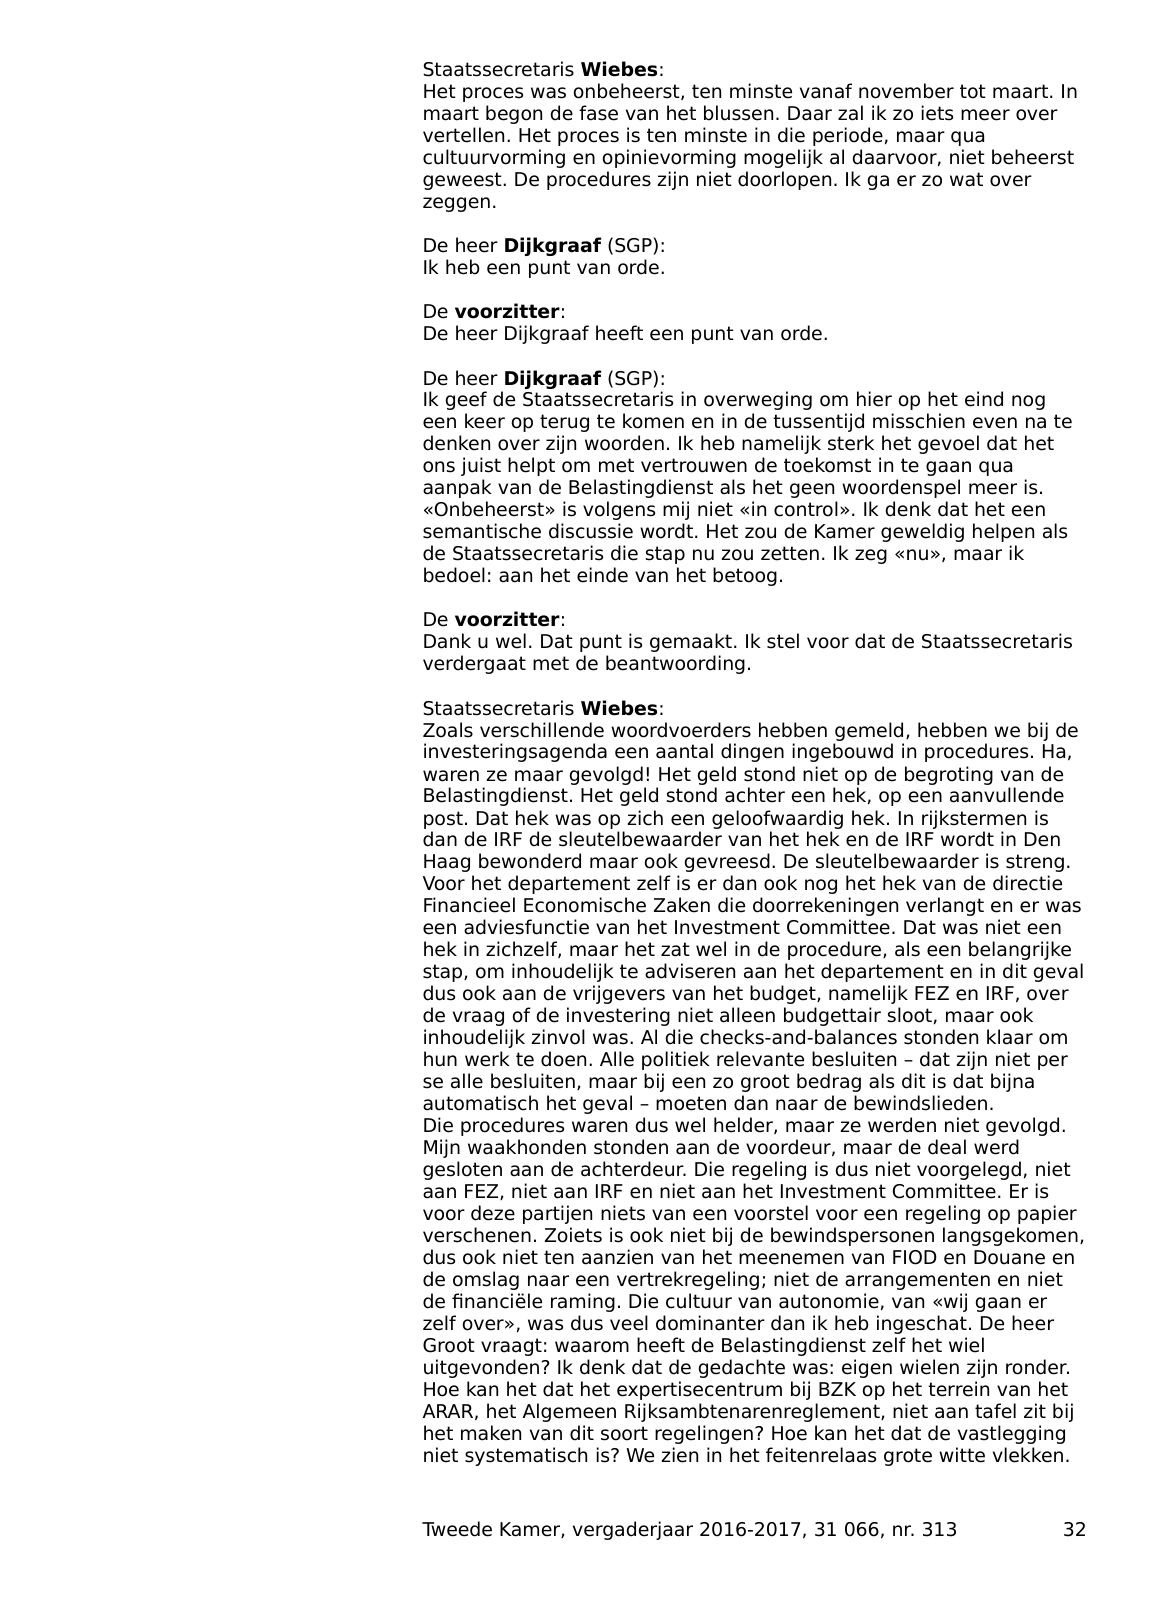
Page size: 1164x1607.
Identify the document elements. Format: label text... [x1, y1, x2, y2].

text De heer Dijkgraaf (SGP): [422, 367, 1087, 389]
text Dank u wel. Dat punt is gemaakt. Ik stel voor dat de Staatssecretaris verdergaat met de beantwoording. [422, 631, 1087, 675]
text De heer Dijkgraaf (SGP): [422, 235, 1087, 257]
text Ik geef de Staatssecretaris in overweging om hier op het eind nog een keer op terug te komen en in de tussentijd misschien even na te denken over zijn woorden. Ik heb namelijk sterk het gevoel dat het ons juist helpt om met vertrouwen de toekomst in te gaan qua aanpak van de Belastingdienst als het geen woordenspel meer is. «Onbeheerst» is volgens mij niet «in control». Ik denk dat het een semantische discussie wordt. Het zou de Kamer geweldig helpen als de Staatssecretaris die stap nu zou zetten. Ik zeg «nu», maar ik bedoel: aan het einde van het betoog. [422, 389, 1087, 587]
text Zoals verschillende woordvoerders hebben gemeld, hebben we bij de investeringsagenda een aantal dingen ingebouwd in procedures. Ha, waren ze maar gevolgd! Het geld stond niet op de begroting van de Belastingdienst. Het geld stond achter een hek, op een aanvullende post. Dat hek was op zich een geloofwaardig hek. In rijkstermen is dan de IRF de sleutelbewaarder van het hek en de IRF wordt in Den Haag bewonderd maar ook gevreesd. De sleutelbewaarder is streng. Voor het departement zelf is er dan ook nog het hek van de directie Financieel Economische Zaken die doorrekeningen verlangt en er was een adviesfunctie van het Investment Committee. Dat was niet een hek in zichzelf, maar het zat wel in de procedure, als een belangrijke stap, om inhoudelijk te adviseren aan het departement en in dit geval dus ook aan de vrijgevers van het budget, namelijk FEZ en IRF, over de vraag of de investering niet alleen budgettair sloot, maar ook inhoudelijk zinvol was. Al die checks-and-balances stonden klaar om hun werk te doen. Alle politiek relevante besluiten – dat zijn niet per se alle besluiten, maar bij een zo groot bedrag als dit is dat bijna automatisch het geval – moeten dan naar de bewindslieden. [422, 719, 1087, 1115]
text Die procedures waren dus wel helder, maar ze werden niet gevolgd. Mijn waakhonden stonden aan de voordeur, maar de deal werd gesloten aan de achterdeur. Die regeling is dus niet voorgelegd, niet aan FEZ, niet aan IRF en niet aan het Investment Committee. Er is voor deze partijen niets van een voorstel voor een regeling op papier verschenen. Zoiets is ook niet bij de bewindspersonen langsgekomen, dus ook niet ten aanzien van het meenemen van FIOD en Douane en de omslag naar een vertrekregeling; niet de arrangementen en niet de financiële raming. Die cultuur van autonomie, van «wij gaan er zelf over», was dus veel dominanter dan ik heb ingeschat. De heer Groot vraagt: waarom heeft de Belastingdienst zelf het wiel uitgevonden? Ik denk dat de gedachte was: eigen wielen zijn ronder. Hoe kan het dat het expertisecentrum bij BZK op het terrein van het ARAR, het Algemeen Rijksambtenarenreglement, niet aan tafel zit bij het maken van dit soort regelingen? Hoe kan het dat de vastlegging niet systematisch is? We zien in het feitenrelaas grote witte vlekken. [422, 1115, 1087, 1467]
text Ik heb een punt van orde. [422, 257, 1087, 279]
text Het proces was onbeheerst, ten minste vanaf november tot maart. In maart begon de fase van het blussen. Daar zal ik zo iets meer over vertellen. Het proces is ten minste in die periode, maar qua cultuurvorming en opinievorming mogelijk al daarvoor, niet beheerst geweest. De procedures zijn niet doorlopen. Ik ga er zo wat over zeggen. [422, 81, 1087, 213]
text Staatssecretaris Wiebes: [422, 59, 1087, 81]
text De voorzitter: [422, 301, 1087, 323]
text De heer Dijkgraaf heeft een punt van orde. [422, 323, 1087, 345]
text Staatssecretaris Wiebes: [422, 697, 1087, 719]
text De voorzitter: [422, 609, 1087, 631]
